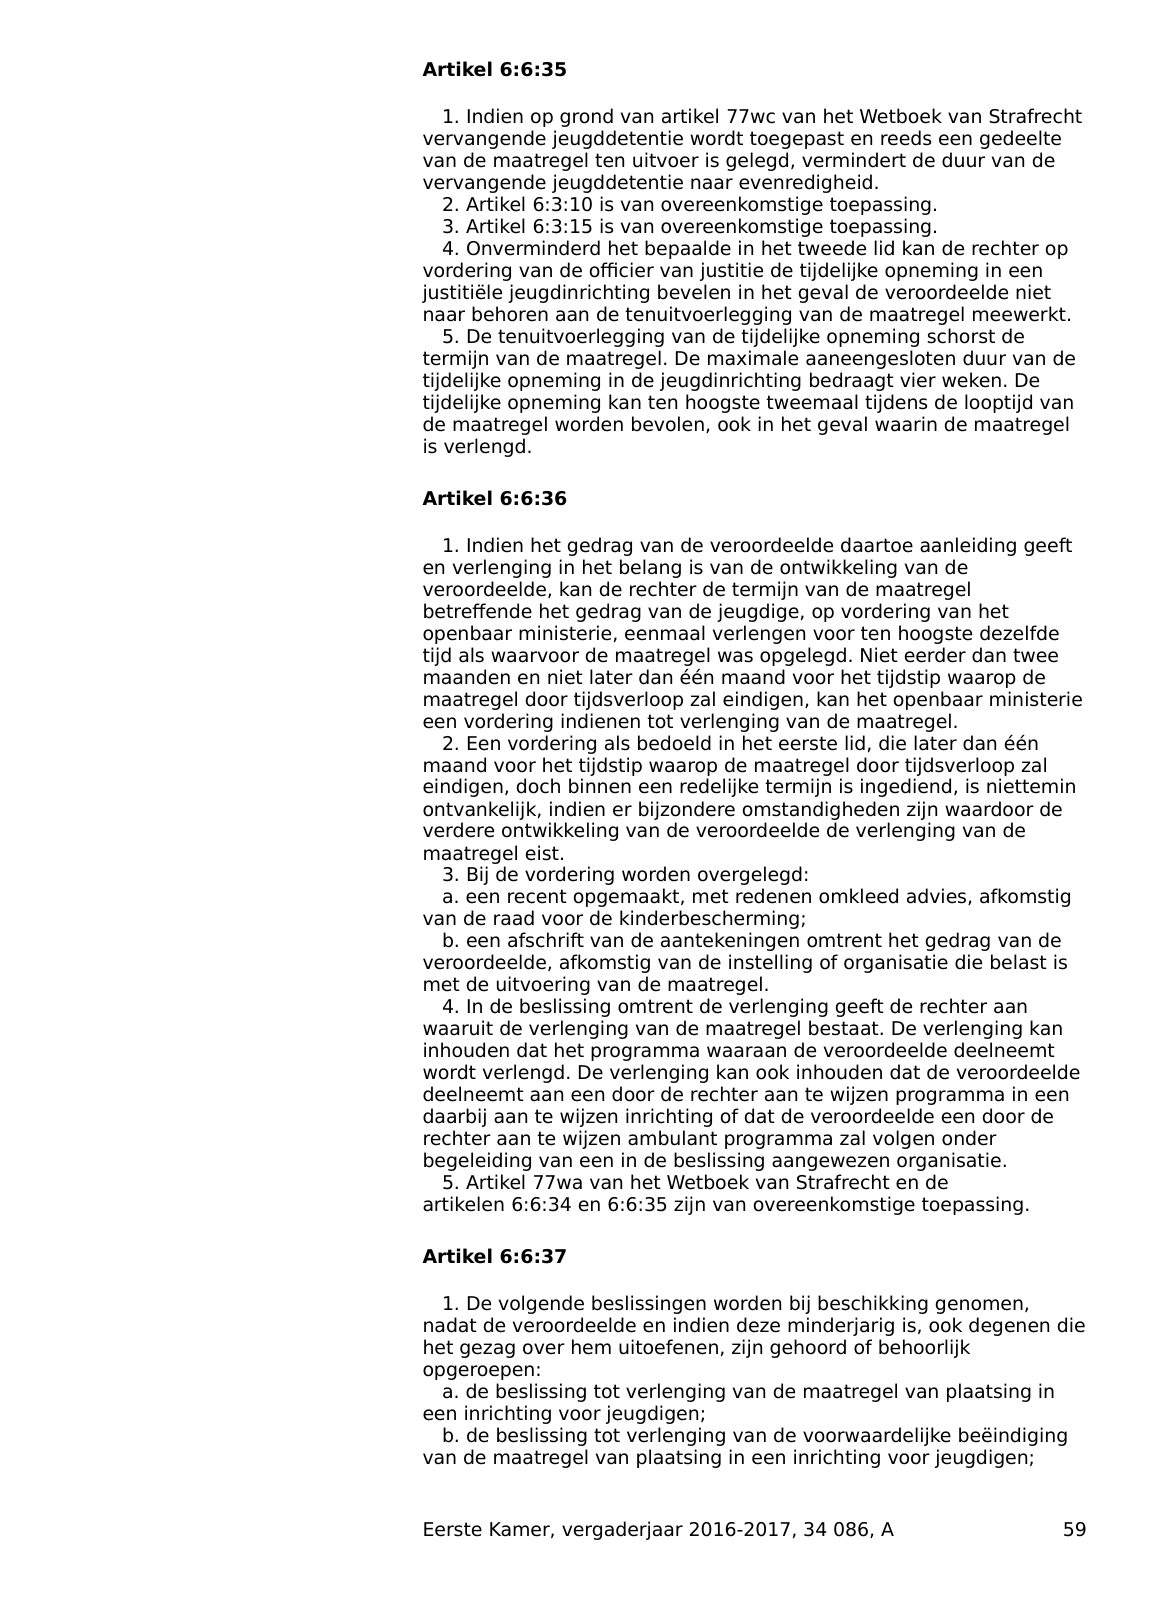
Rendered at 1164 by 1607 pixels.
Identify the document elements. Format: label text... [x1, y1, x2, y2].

text 3. Bij de vordering worden overgelegd: [422, 864, 1087, 886]
text a. een recent opgemaakt, met redenen omkleed advies, afkomstig van de raad voor de kinderbescherming; [422, 886, 1087, 930]
text b. een afschrift van de aantekeningen omtrent het gedrag van de veroordeelde, afkomstig van de instelling of organisatie die belast is met de uitvoering van de maatregel. [422, 930, 1087, 996]
subtitle Artikel 6:6:35 [422, 59, 1087, 81]
text 3. Artikel 6:3:15 is van overeenkomstige toepassing. [422, 216, 1087, 238]
subtitle Artikel 6:6:36 [422, 488, 1087, 510]
text 4. Onverminderd het bepaalde in het tweede lid kan de rechter op vordering van de officier van justitie de tijdelijke opneming in een justitiële jeugdinrichting bevelen in het geval de veroordeelde niet naar behoren aan de tenuitvoerlegging van de maatregel meewerkt. [422, 238, 1087, 326]
text 2. Een vordering als bedoeld in het eerste lid, die later dan één maand voor het tijdstip waarop de maatregel door tijdsverloop zal eindigen, doch binnen een redelijke termijn is ingediend, is niettemin ontvankelijk, indien er bijzondere omstandigheden zijn waardoor de verdere ontwikkeling van de veroordeelde de verlenging van de maatregel eist. [422, 732, 1087, 864]
text 5. Artikel 77wa van het Wetboek van Strafrecht en de artikelen 6:6:34 en 6:6:35 zijn van overeenkomstige toepassing. [422, 1172, 1087, 1216]
subtitle Artikel 6:6:37 [422, 1246, 1087, 1268]
text 1. Indien het gedrag van de veroordeelde daartoe aanleiding geeft en verlenging in het belang is van de ontwikkeling van de veroordeelde, kan de rechter de termijn van de maatregel betreffende het gedrag van de jeugdige, op vordering van het openbaar ministerie, eenmaal verlengen voor ten hoogste dezelfde tijd als waarvoor de maatregel was opgelegd. Niet eerder dan twee maanden en niet later dan één maand voor het tijdstip waarop de maatregel door tijdsverloop zal eindigen, kan het openbaar ministerie een vordering indienen tot verlenging van de maatregel. [422, 535, 1087, 732]
text b. de beslissing tot verlenging van de voorwaardelijke beëindiging van de maatregel van plaatsing in een inrichting voor jeugdigen; [422, 1425, 1087, 1469]
text 4. In de beslissing omtrent de verlenging geeft de rechter aan waaruit de verlenging van de maatregel bestaat. De verlenging kan inhouden dat het programma waaraan de veroordeelde deelneemt wordt verlengd. De verlenging kan ook inhouden dat de veroordeelde deelneemt aan een door de rechter aan te wijzen programma in een daarbij aan te wijzen inrichting of dat de veroordeelde een door de rechter aan te wijzen ambulant programma zal volgen onder begeleiding van een in de beslissing aangewezen organisatie. [422, 996, 1087, 1172]
text 1. Indien op grond van artikel 77wc van het Wetboek van Strafrecht vervangende jeugddetentie wordt toegepast en reeds een gedeelte van de maatregel ten uitvoer is gelegd, vermindert de duur van de vervangende jeugddetentie naar evenredigheid. [422, 106, 1087, 194]
text 1. De volgende beslissingen worden bij beschikking genomen, nadat de veroordeelde en indien deze minderjarig is, ook degenen die het gezag over hem uitoefenen, zijn gehoord of behoorlijk opgeroepen: [422, 1293, 1087, 1381]
text 2. Artikel 6:3:10 is van overeenkomstige toepassing. [422, 194, 1087, 216]
text 5. De tenuitvoerlegging van de tijdelijke opneming schorst de termijn van de maatregel. De maximale aaneengesloten duur van de tijdelijke opneming in de jeugdinrichting bedraagt vier weken. De tijdelijke opneming kan ten hoogste tweemaal tijdens de looptijd van de maatregel worden bevolen, ook in het geval waarin de maatregel is verlengd. [422, 326, 1087, 458]
text a. de beslissing tot verlenging van de maatregel van plaatsing in een inrichting voor jeugdigen; [422, 1381, 1087, 1425]
